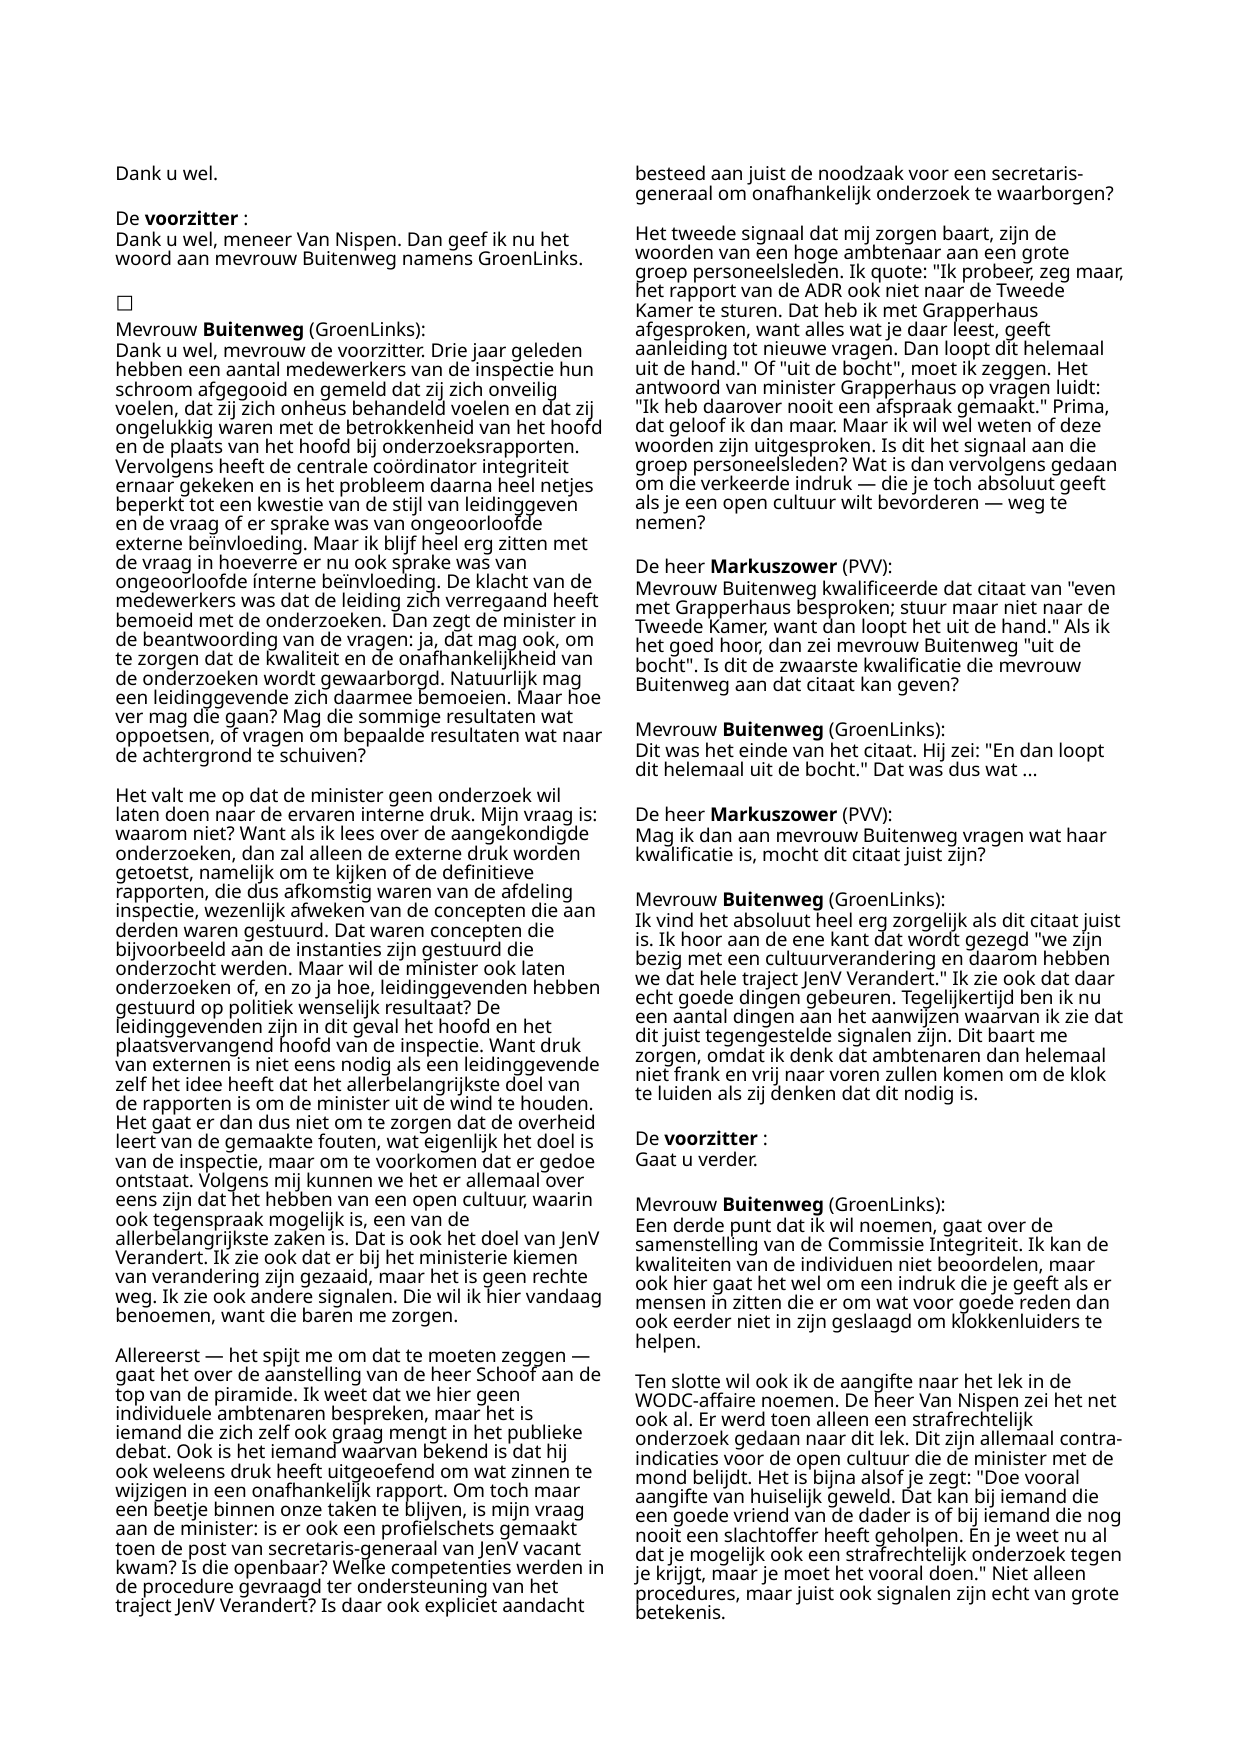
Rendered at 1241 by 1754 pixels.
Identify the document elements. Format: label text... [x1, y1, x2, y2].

text Allereerst — het spijt me om dat te moeten zeggen — gaat het over de aanstelling van de heer Schoof aan de top van de piramide. Ik weet dat we hier geen individuele ambtenaren bespreken, maar het is iemand die zich zelf ook graag mengt in het publieke debat. Ook is het iemand waarvan bekend is dat hij ook weleens druk heeft uitgeoefend om wat zinnen te wijzigen in een onafhankelijk rapport. Om toch maar een beetje binnen onze taken te blijven, is mijn vraag aan de minister: is er ook een profielschets gemaakt toen de post van secretaris-generaal van JenV vacant kwam? Is die openbaar? Welke competenties werden in de procedure gevraagd ter ondersteuning van het traject JenV Verandert? Is daar ook expliciet aandacht [115, 1347, 605, 1617]
text Mevrouw Buitenweg (GroenLinks): [115, 316, 605, 342]
text Dank u wel. [115, 165, 605, 184]
text De voorzitter : [635, 1125, 1125, 1151]
text De heer Markuszower (PVV): [635, 554, 1125, 579]
text De heer Markuszower (PVV): [635, 801, 1125, 827]
text Gaat u verder. [635, 1151, 1125, 1170]
text De voorzitter : [115, 205, 605, 231]
text Dank u wel, meneer Van Nispen. Dan geef ik nu het woord aan mevrouw Buitenweg namens GroenLinks. [115, 231, 605, 270]
text Ten slotte wil ook ik de aangifte naar het lek in de WODC-affaire noemen. De heer Van Nispen zei het net ook al. Er werd toen alleen een strafrechtelijk onderzoek gedaan naar dit lek. Dit zijn allemaal contra-indicaties voor de open cultuur die de minister met de mond belijdt. Het is bijna alsof je zegt: "Doe vooral aangifte van huiselijk geweld. Dat kan bij iemand die een goede vriend van de dader is of bij iemand die nog nooit een slachtoffer heeft geholpen. En je weet nu al dat je mogelijk ook een strafrechtelijk onderzoek tegen je krijgt, maar je moet het vooral doen." Niet alleen procedures, maar juist ook signalen zijn echt van grote betekenis. [635, 1373, 1125, 1623]
text Dank u wel, mevrouw de voorzitter. Drie jaar geleden hebben een aantal medewerkers van de inspectie hun schroom afgegooid en gemeld dat zij zich onveilig voelen, dat zij zich onheus behandeld voelen en dat zij ongelukkig waren met de betrokkenheid van het hoofd en de plaats van het hoofd bij onderzoeksrapporten. Vervolgens heeft de centrale coördinator integriteit ernaar gekeken en is het probleem daarna heel netjes beperkt tot een kwestie van de stijl van leidinggeven en de vraag of er sprake was van ongeoorloofde externe beïnvloeding. Maar ik blijf heel erg zitten met de vraag in hoeverre er nu ook sprake was van ongeoorloofde ínterne beïnvloeding. De klacht van de medewerkers was dat de leiding zich verregaand heeft bemoeid met de onderzoeken. Dan zegt de minister in de beantwoording van de vragen: ja, dat mag ook, om te zorgen dat de kwaliteit en de onafhankelijkheid van de onderzoeken wordt gewaarborgd. Natuurlijk mag een leidinggevende zich daarmee bemoeien. Maar hoe ver mag die gaan? Mag die sommige resultaten wat oppoetsen, of vragen om bepaalde resultaten wat naar de achtergrond te schuiven? [115, 342, 605, 766]
text Ik vind het absoluut heel erg zorgelijk als dit citaat juist is. Ik hoor aan de ene kant dat wordt gezegd "we zijn bezig met een cultuurverandering en daarom hebben we dat hele traject JenV Verandert." Ik zie ook dat daar echt goede dingen gebeuren. Tegelijkertijd ben ik nu een aantal dingen aan het aanwijzen waarvan ik zie dat dit juist tegengestelde signalen zijn. Dit baart me zorgen, omdat ik denk dat ambtenaren dan helemaal niet frank en vrij naar voren zullen komen om de klok te luiden als zij denken dat dit nodig is. [635, 912, 1125, 1104]
text Mevrouw Buitenweg (GroenLinks): [635, 886, 1125, 912]
text Mevrouw Buitenweg (GroenLinks): [635, 716, 1125, 742]
text Mevrouw Buitenweg (GroenLinks): [635, 1191, 1125, 1217]
text Mag ik dan aan mevrouw Buitenweg vragen wat haar kwalificatie is, mocht dit citaat juist zijn? [635, 827, 1125, 865]
text Dit was het einde van het citaat. Hij zei: "En dan loopt dit helemaal uit de bocht." Dat was dus wat ... [635, 742, 1125, 780]
text Het valt me op dat de minister geen onderzoek wil laten doen naar de ervaren interne druk. Mijn vraag is: waarom niet? Want als ik lees over de aangekondigde onderzoeken, dan zal alleen de externe druk worden getoetst, namelijk om te kijken of de definitieve rapporten, die dus afkomstig waren van de afdeling inspectie, wezenlijk afweken van de concepten die aan derden waren gestuurd. Dat waren concepten die bijvoorbeeld aan de instanties zijn gestuurd die onderzocht werden. Maar wil de minister ook laten onderzoeken of, en zo ja hoe, leidinggevenden hebben gestuurd op politiek wenselijk resultaat? De leidinggevenden zijn in dit geval het hoofd en het plaatsvervangend hoofd van de inspectie. Want druk van externen is niet eens nodig als een leidinggevende zelf het idee heeft dat het allerbelangrijkste doel van de rapporten is om de minister uit de wind te houden. Het gaat er dan dus niet om te zorgen dat de overheid leert van de gemaakte fouten, wat eigenlijk het doel is van de inspectie, maar om te voorkomen dat er gedoe ontstaat. Volgens mij kunnen we het er allemaal over eens zijn dat het hebben van een open cultuur, waarin ook tegenspraak mogelijk is, een van de allerbelangrijkste zaken is. Dat is ook het doel van JenV Verandert. Ik zie ook dat er bij het ministerie kiemen van verandering zijn gezaaid, maar het is geen rechte weg. Ik zie ook andere signalen. Die wil ik hier vandaag benoemen, want die baren me zorgen. [115, 787, 605, 1326]
text ⬜ [115, 291, 605, 316]
text Een derde punt dat ik wil noemen, gaat over de samenstelling van de Commissie Integriteit. Ik kan de kwaliteiten van de individuen niet beoordelen, maar ook hier gaat het wel om een indruk die je geeft als er mensen in zitten die er om wat voor goede reden dan ook eerder niet in zijn geslaagd om klokkenluiders te helpen. [635, 1217, 1125, 1352]
text Het tweede signaal dat mij zorgen baart, zijn de woorden van een hoge ambtenaar aan een grote groep personeelsleden. Ik quote: "Ik probeer, zeg maar, het rapport van de ADR ook niet naar de Tweede Kamer te sturen. Dat heb ik met Grapperhaus afgesproken, want alles wat je daar leest, geeft aanleiding tot nieuwe vragen. Dan loopt dit helemaal uit de hand." Of "uit de bocht", moet ik zeggen. Het antwoord van minister Grapperhaus op vragen luidt: "Ik heb daarover nooit een afspraak gemaakt." Prima, dat geloof ik dan maar. Maar ik wil wel weten of deze woorden zijn uitgesproken. Is dit het signaal aan die groep personeelsleden? Wat is dan vervolgens gedaan om die verkeerde indruk — die je toch absoluut geeft als je een open cultuur wilt bevorderen — weg te nemen? [635, 224, 1125, 533]
text Mevrouw Buitenweg kwalificeerde dat citaat van "even met Grapperhaus besproken; stuur maar niet naar de Tweede Kamer, want dan loopt het uit de hand." Als ik het goed hoor, dan zei mevrouw Buitenweg "uit de bocht". Is dit de zwaarste kwalificatie die mevrouw Buitenweg aan dat citaat kan geven? [635, 579, 1125, 695]
text besteed aan juist de noodzaak voor een secretaris-generaal om onafhankelijk onderzoek te waarborgen? [635, 165, 1125, 204]
